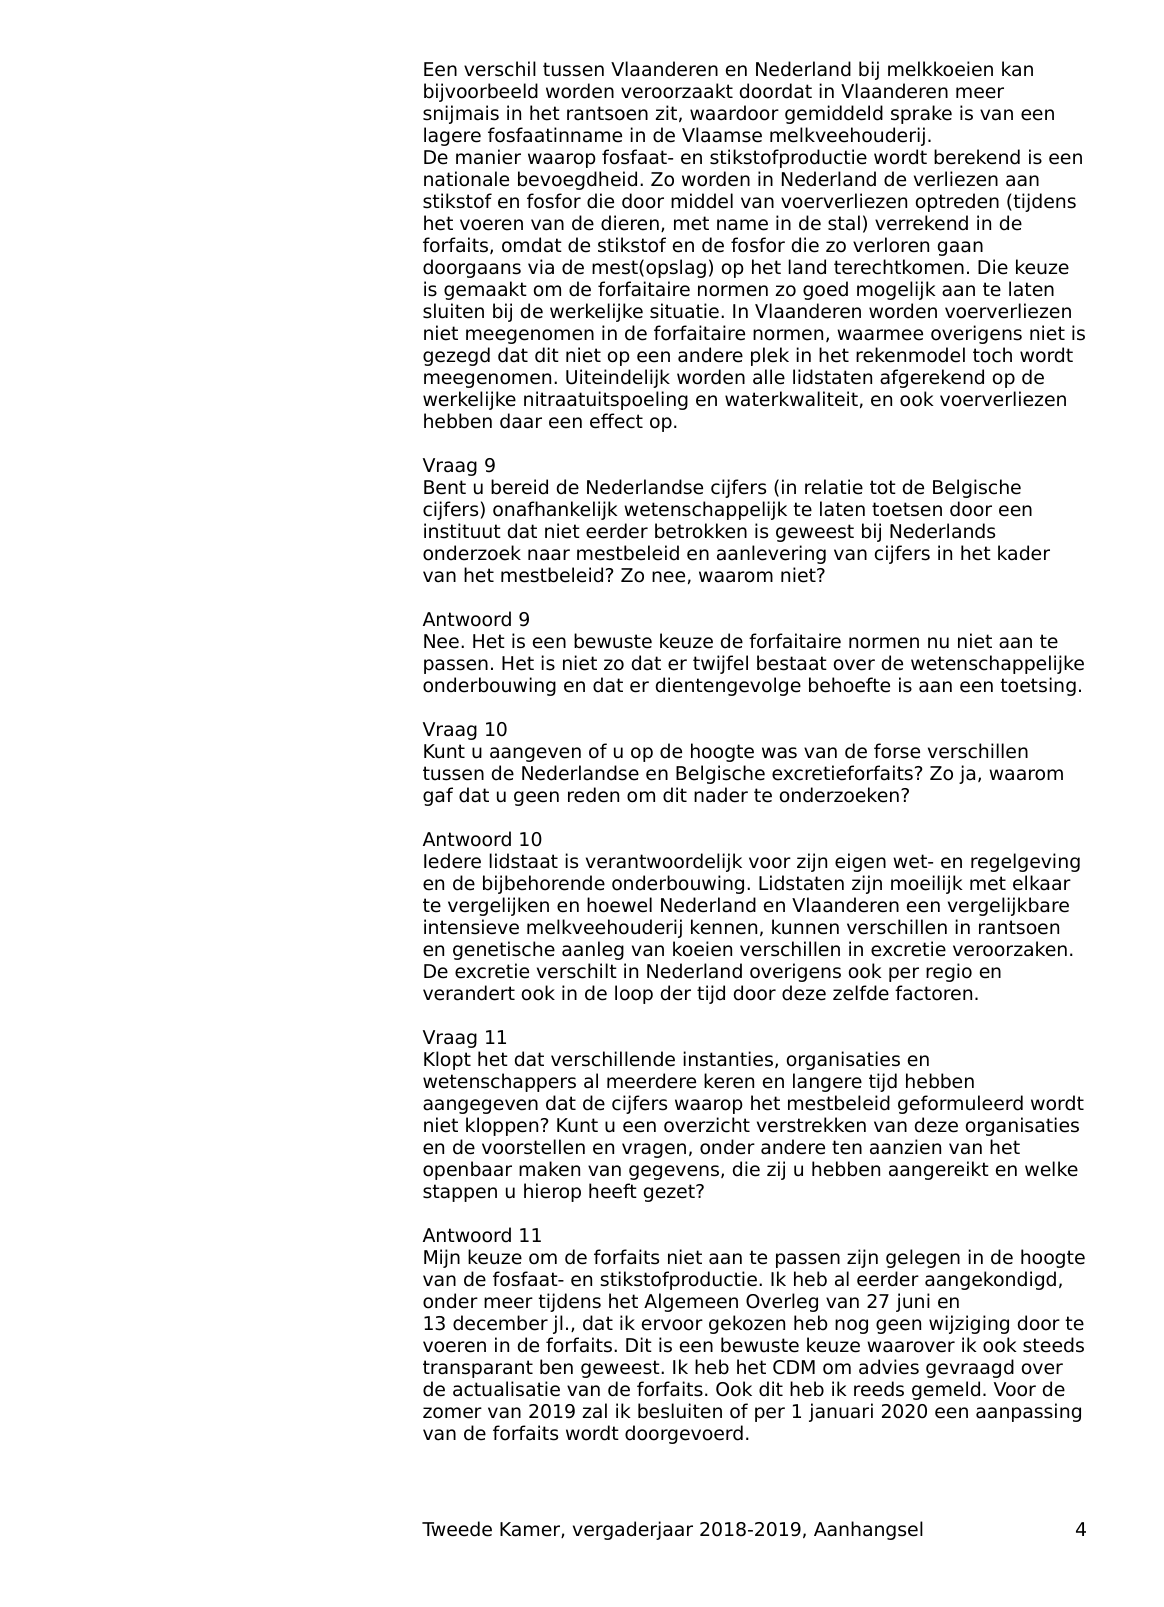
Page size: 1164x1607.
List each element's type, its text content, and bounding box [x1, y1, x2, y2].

text Iedere lidstaat is verantwoordelijk voor zijn eigen wet- en regelgeving en de bijbehorende onderbouwing. Lidstaten zijn moeilijk met elkaar te vergelijken en hoewel Nederland en Vlaanderen een vergelijkbare intensieve melkveehouderij kennen, kunnen verschillen in rantsoen en genetische aanleg van koeien verschillen in excretie veroorzaken. De excretie verschilt in Nederland overigens ook per regio en verandert ook in de loop der tijd door deze zelfde factoren. [422, 851, 1087, 1005]
text Vraag 9 [422, 455, 1087, 477]
text Klopt het dat verschillende instanties, organisaties en wetenschappers al meerdere keren en langere tijd hebben aangegeven dat de cijfers waarop het mestbeleid geformuleerd wordt niet kloppen? Kunt u een overzicht verstrekken van deze organisaties en de voorstellen en vragen, onder andere ten aanzien van het openbaar maken van gegevens, die zij u hebben aangereikt en welke stappen u hierop heeft gezet? [422, 1049, 1087, 1203]
text Antwoord 11 [422, 1225, 1087, 1247]
text Mijn keuze om de forfaits niet aan te passen zijn gelegen in de hoogte van de fosfaat- en stikstofproductie. Ik heb al eerder aangekondigd, onder meer tijdens het Algemeen Overleg van 27 juni en 13 december jl., dat ik ervoor gekozen heb nog geen wijziging door te voeren in de forfaits. Dit is een bewuste keuze waarover ik ook steeds transparant ben geweest. Ik heb het CDM om advies gevraagd over de actualisatie van de forfaits. Ook dit heb ik reeds gemeld. Voor de zomer van 2019 zal ik besluiten of per 1 januari 2020 een aanpassing van de forfaits wordt doorgevoerd. [422, 1247, 1087, 1445]
text Antwoord 10 [422, 829, 1087, 851]
text Een verschil tussen Vlaanderen en Nederland bij melkkoeien kan bijvoorbeeld worden veroorzaakt doordat in Vlaanderen meer snijmais in het rantsoen zit, waardoor gemiddeld sprake is van een lagere fosfaatinname in de Vlaamse melkveehouderij. [422, 59, 1087, 147]
text Kunt u aangeven of u op de hoogte was van de forse verschillen tussen de Nederlandse en Belgische excretieforfaits? Zo ja, waarom gaf dat u geen reden om dit nader te onderzoeken? [422, 741, 1087, 807]
text Vraag 10 [422, 719, 1087, 741]
text Bent u bereid de Nederlandse cijfers (in relatie tot de Belgische cijfers) onafhankelijk wetenschappelijk te laten toetsen door een instituut dat niet eerder betrokken is geweest bij Nederlands onderzoek naar mestbeleid en aanlevering van cijfers in het kader van het mestbeleid? Zo nee, waarom niet? [422, 477, 1087, 587]
text De manier waarop fosfaat- en stikstofproductie wordt berekend is een nationale bevoegdheid. Zo worden in Nederland de verliezen aan stikstof en fosfor die door middel van voerverliezen optreden (tijdens het voeren van de dieren, met name in de stal) verrekend in de forfaits, omdat de stikstof en de fosfor die zo verloren gaan doorgaans via de mest(opslag) op het land terechtkomen. Die keuze is gemaakt om de forfaitaire normen zo goed mogelijk aan te laten sluiten bij de werkelijke situatie. In Vlaanderen worden voerverliezen niet meegenomen in de forfaitaire normen, waarmee overigens niet is gezegd dat dit niet op een andere plek in het rekenmodel toch wordt meegenomen. Uiteindelijk worden alle lidstaten afgerekend op de werkelijke nitraatuitspoeling en waterkwaliteit, en ook voerverliezen hebben daar een effect op. [422, 147, 1087, 433]
text Vraag 11 [422, 1027, 1087, 1049]
text Antwoord 9 [422, 609, 1087, 631]
text Nee. Het is een bewuste keuze de forfaitaire normen nu niet aan te passen. Het is niet zo dat er twijfel bestaat over de wetenschappelijke onderbouwing en dat er dientengevolge behoefte is aan een toetsing. [422, 631, 1087, 697]
